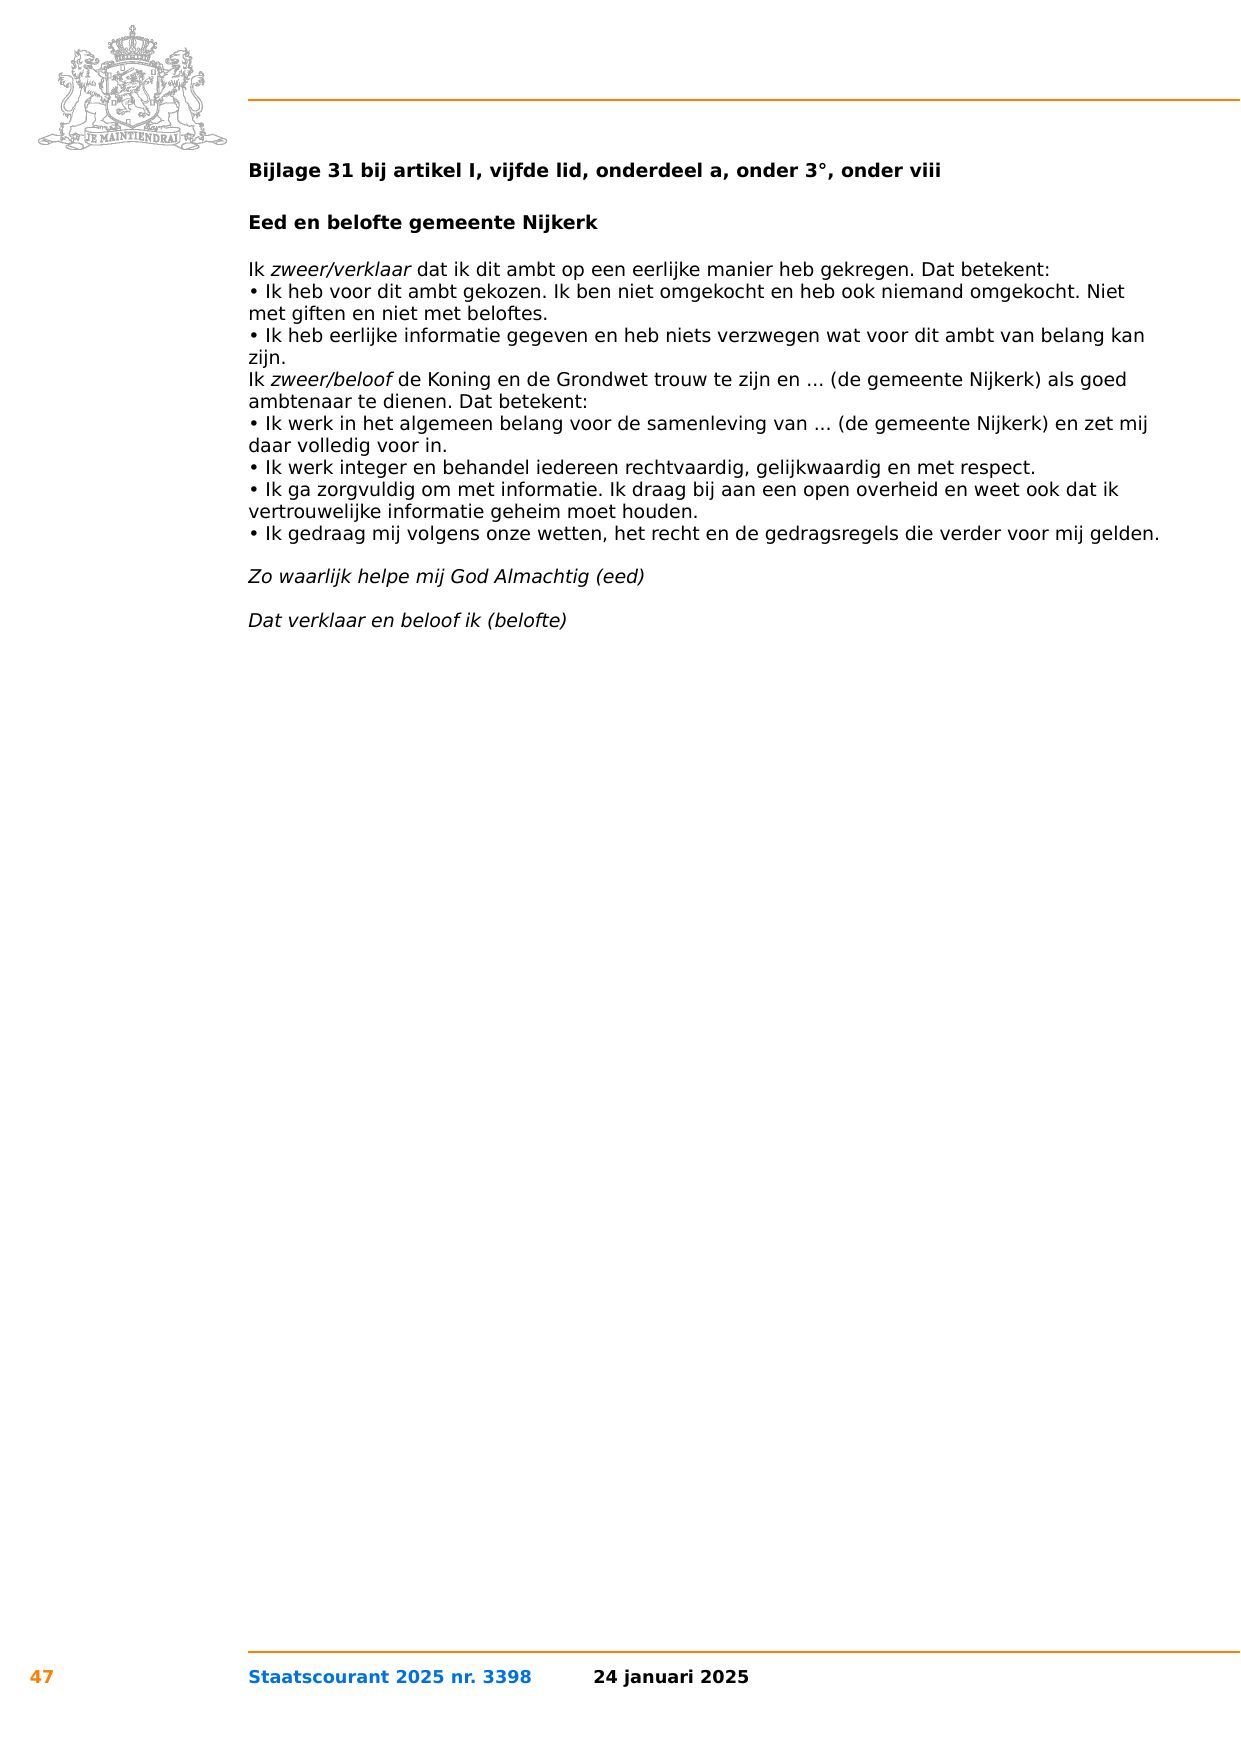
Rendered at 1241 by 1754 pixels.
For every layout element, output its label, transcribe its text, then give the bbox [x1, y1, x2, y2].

text Ik zweer/verklaar dat ik dit ambt op een eerlijke manier heb gekregen. Dat betekent: [248, 259, 1163, 281]
text • Ik werk integer en behandel iedereen rechtvaardig, gelijkwaardig en met respect. [248, 457, 1163, 479]
text • Ik heb eerlijke informatie gegeven en heb niets verzwegen wat voor dit ambt van belang kan zijn. [248, 325, 1163, 369]
text • Ik heb voor dit ambt gekozen. Ik ben niet omgekocht en heb ook niemand omgekocht. Niet met giften en niet met beloftes. [248, 281, 1163, 325]
text Ik zweer/beloof de Koning en de Grondwet trouw te zijn en ... (de gemeente Nijkerk) als goed ambtenaar te dienen. Dat betekent: [248, 369, 1163, 413]
text Zo waarlijk helpe mij God Almachtig (eed) [248, 566, 1163, 588]
text • Ik werk in het algemeen belang voor de samenleving van ... (de gemeente Nijkerk) en zet mij daar volledig voor in. [248, 413, 1163, 457]
text Dat verklaar en beloof ik (belofte) [248, 610, 1163, 632]
subtitle Bijlage 31 bij artikel I, vijfde lid, onderdeel a, onder 3°, onder viii [248, 160, 1163, 182]
text • Ik ga zorgvuldig om met informatie. Ik draag bij aan een open overheid en weet ook dat ik vertrouwelijke informatie geheim moet houden. [248, 479, 1163, 523]
subtitle Eed en belofte gemeente Nijkerk [248, 212, 1163, 234]
picture [38, 25, 227, 150]
text • Ik gedraag mij volgens onze wetten, het recht en de gedragsregels die verder voor mij gelden. [248, 523, 1163, 544]
